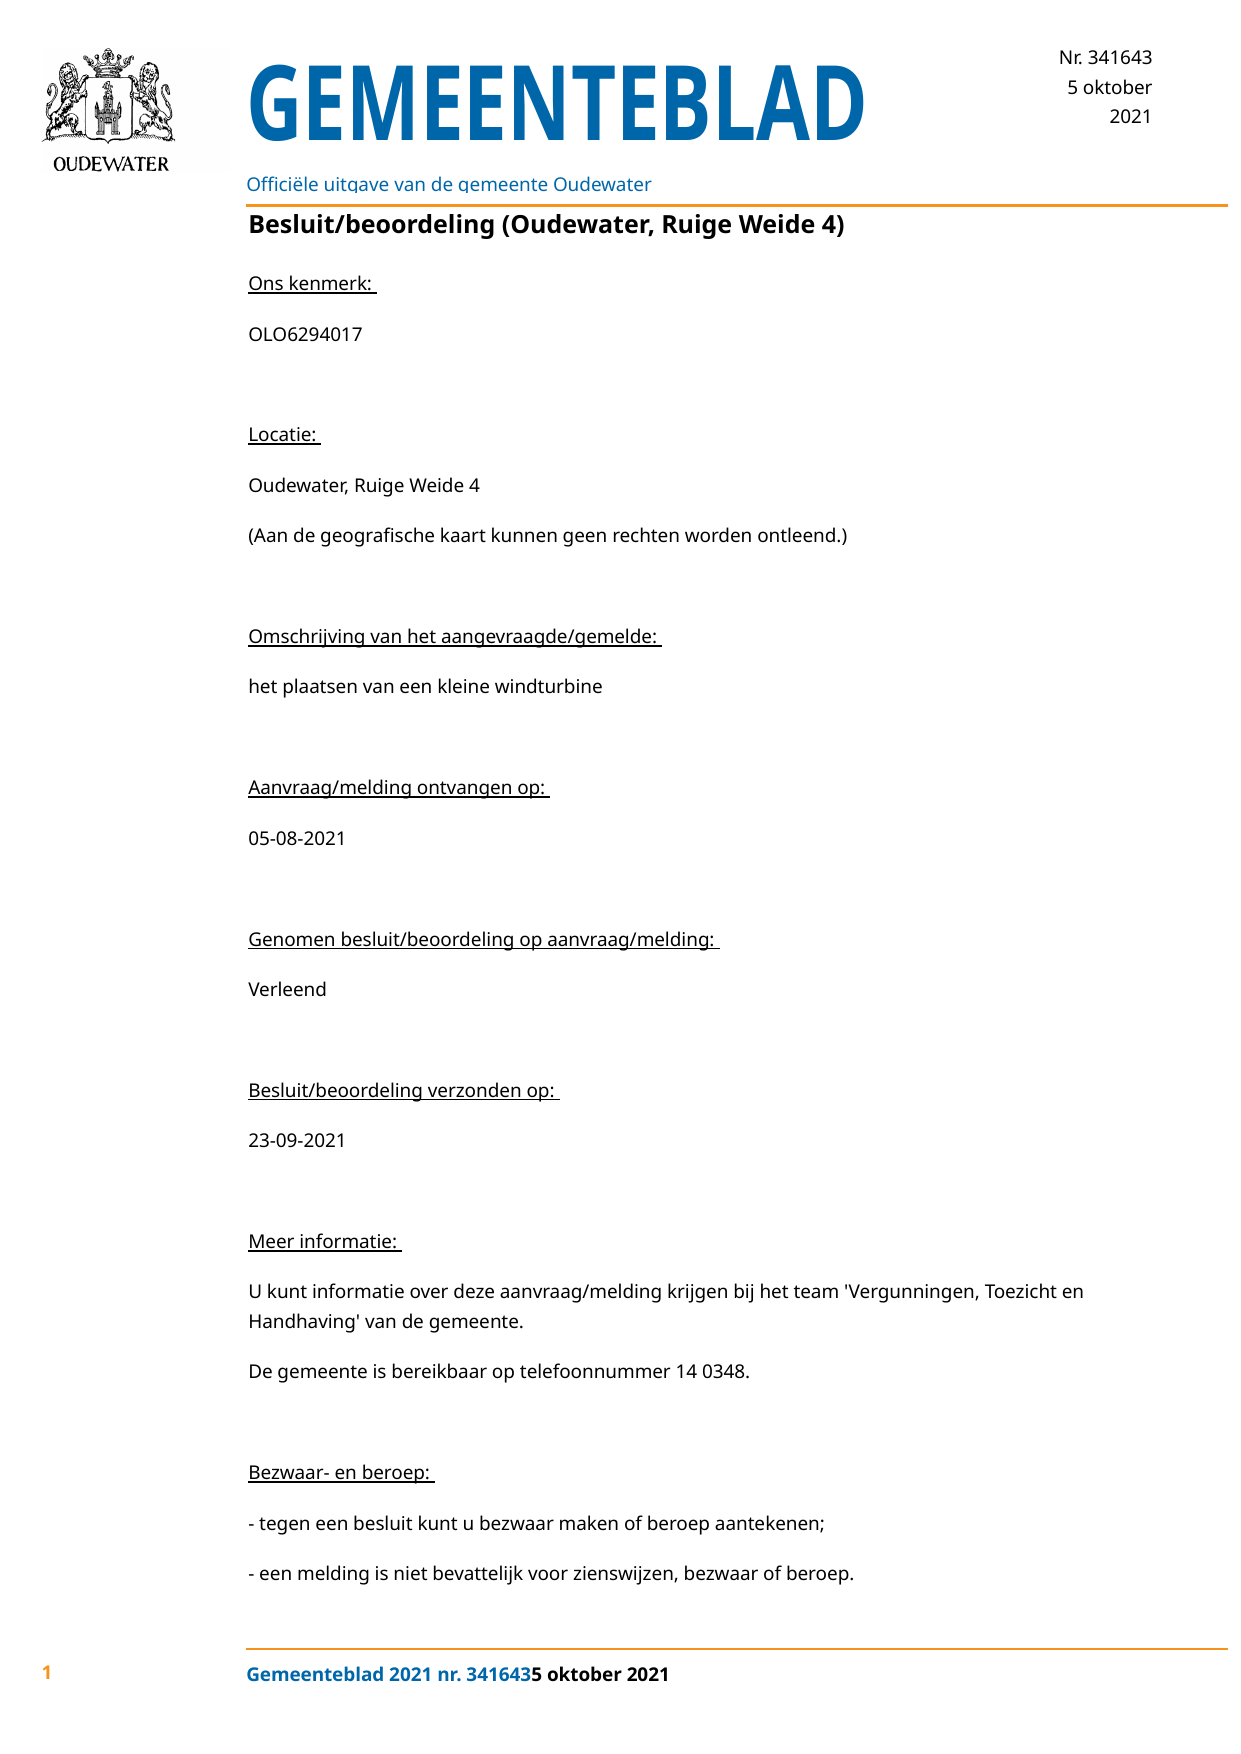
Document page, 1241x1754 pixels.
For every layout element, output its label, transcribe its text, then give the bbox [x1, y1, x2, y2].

text 05-08-2021 [248, 825, 1152, 851]
text - een melding is niet bevattelijk voor zienswijzen, bezwaar of beroep. [248, 1560, 1152, 1586]
text Besluit/beoordeling verzonden op: [248, 1077, 1152, 1103]
text Bezwaar- en beroep: [248, 1459, 1152, 1485]
text het plaatsen van een kleine windturbine [248, 674, 1152, 699]
text Aanvraag/melding ontvangen op: [248, 774, 1152, 800]
text Oudewater, Ruige Weide 4 [248, 472, 1152, 498]
picture [41, 47, 231, 172]
text Ons kenmerk: [248, 270, 1152, 296]
text Meer informatie: [248, 1228, 1152, 1254]
text (Aan de geografische kaart kunnen geen rechten worden ontleend.) [248, 522, 1152, 548]
text Locatie: [248, 422, 1152, 447]
text Genomen besluit/beoordeling op aanvraag/melding: [248, 926, 1152, 951]
text 23-09-2021 [248, 1127, 1152, 1153]
text OLO6294017 [248, 321, 1152, 346]
text De gemeente is bereikbaar op telefoonnummer 14 0348. [248, 1359, 1152, 1384]
text Omschrijving van het aangevraagde/gemelde: [248, 623, 1152, 649]
text Besluit/beoordeling (Oudewater, Ruige Weide 4) [248, 207, 1152, 241]
text Verleend [248, 976, 1152, 1002]
text U kunt informatie over deze aanvraag/melding krijgen bij het team 'Vergunningen, Toezicht en Handhaving' van de gemeente. [248, 1279, 1152, 1334]
text - tegen een besluit kunt u bezwaar maken of beroep aantekenen; [248, 1510, 1152, 1536]
